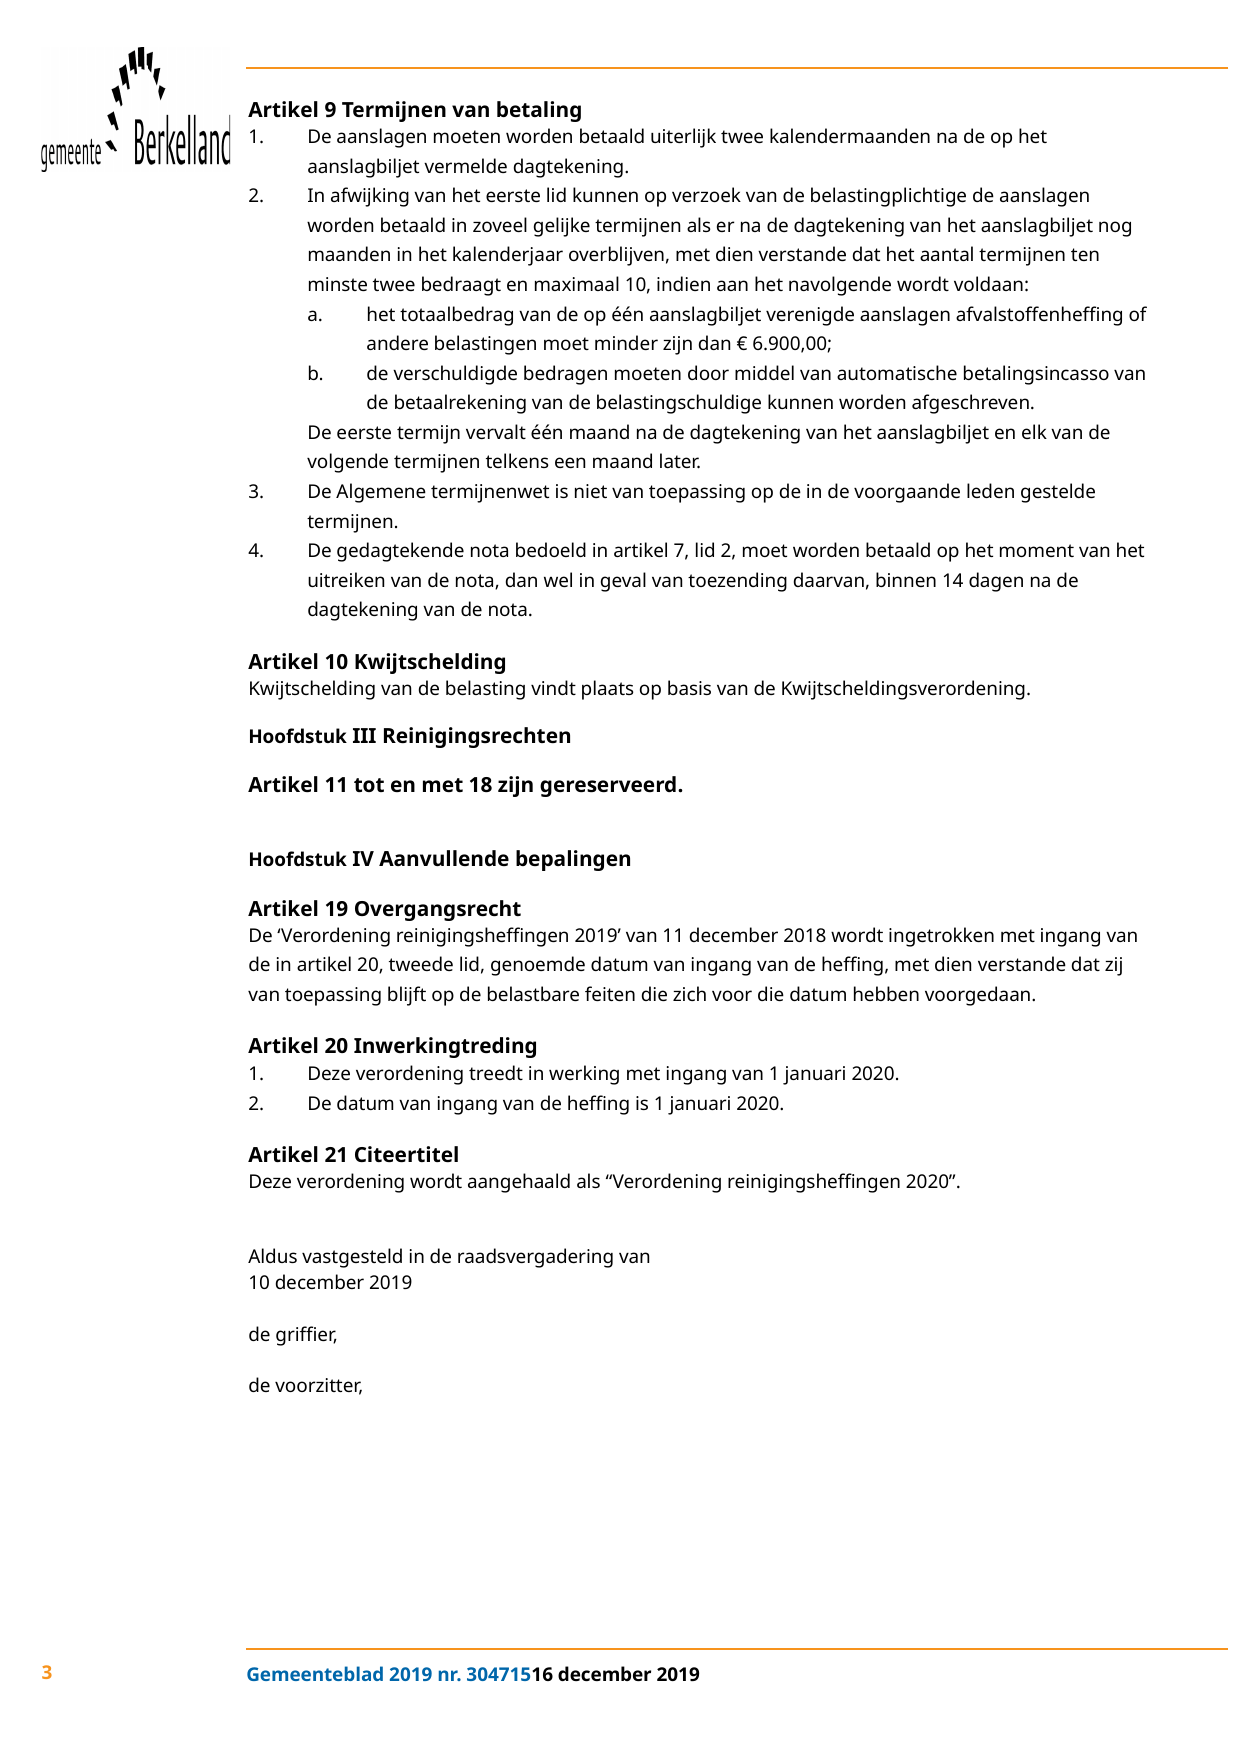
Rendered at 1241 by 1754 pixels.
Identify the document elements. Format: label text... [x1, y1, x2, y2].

text Artikel 9 Termijnen van betaling [248, 95, 1152, 123]
text Artikel 19 Overgangsrecht [248, 894, 1152, 922]
list De gedagtekende nota bedoeld in artikel 7, lid 2, moet worden betaald op het moment van het uitreiken van de nota, dan wel in geval van toezending daarvan, binnen 14 dagen na de dagtekening van de nota. [248, 537, 1152, 622]
list De eerste termijn vervalt één maand na de dagtekening van het aanslagbiljet en elk van de volgende termijnen telkens een maand later. [248, 419, 1152, 474]
text Artikel 21 Citeertitel [248, 1140, 1152, 1168]
list De Algemene termijnenwet is niet van toepassing op de in de voorgaande leden gestelde termijnen. [248, 478, 1152, 533]
text Hoofdstuk IV Aanvullende bepalingen [248, 844, 1152, 873]
text Artikel 20 Inwerkingtreding [248, 1032, 1152, 1060]
picture [41, 47, 231, 172]
list Deze verordening treedt in werking met ingang van 1 januari 2020. [248, 1060, 1152, 1086]
text Deze verordening wordt aangehaald als “Verordening reinigingsheffingen 2020”. [248, 1168, 1152, 1194]
text Aldus vastgesteld in de raadsvergadering van [248, 1244, 1152, 1269]
text de griffier, [248, 1321, 1152, 1347]
text de voorzitter, [248, 1372, 1152, 1398]
list De datum van ingang van de heffing is 1 januari 2020. [248, 1090, 1152, 1115]
text Artikel 10 Kwijtschelding [248, 647, 1152, 675]
text De ‘Verordening reinigingsheffingen 2019’ van 11 december 2018 wordt ingetrokken met ingang van de in artikel 20, tweede lid, genoemde datum van ingang van de heffing, met dien verstande dat zij van toepassing blijft op de belastbare feiten die zich voor die datum hebben voorgedaan. [248, 922, 1152, 1007]
text Kwijtschelding van de belasting vindt plaats op basis van de Kwijtscheldingsverordening. [248, 675, 1152, 701]
list De aanslagen moeten worden betaald uiterlijk twee kalendermaanden na de op het aanslagbiljet vermelde dagtekening. [248, 123, 1152, 178]
text Artikel 11 tot en met 18 zijn gereserveerd. [248, 770, 1152, 799]
list het totaalbedrag van de op één aanslagbiljet verenigde aanslagen afvalstoffenheffing of andere belastingen moet minder zijn dan € 6.900,00; [307, 301, 1152, 356]
text Hoofdstuk III Reinigingsrechten [248, 721, 1152, 749]
list In afwijking van het eerste lid kunnen op verzoek van de belastingplichtige de aanslagen worden betaald in zoveel gelijke termijnen als er na de dagtekening van het aanslagbiljet nog maanden in het kalenderjaar overblijven, met dien verstande dat het aantal termijnen ten minste twee bedraagt en maximaal 10, indien aan het navolgende wordt voldaan: [248, 182, 1152, 297]
text 10 december 2019 [248, 1269, 1152, 1295]
list de verschuldigde bedragen moeten door middel van automatische betalingsincasso van de betaalrekening van de belastingschuldige kunnen worden afgeschreven. [307, 360, 1152, 415]
